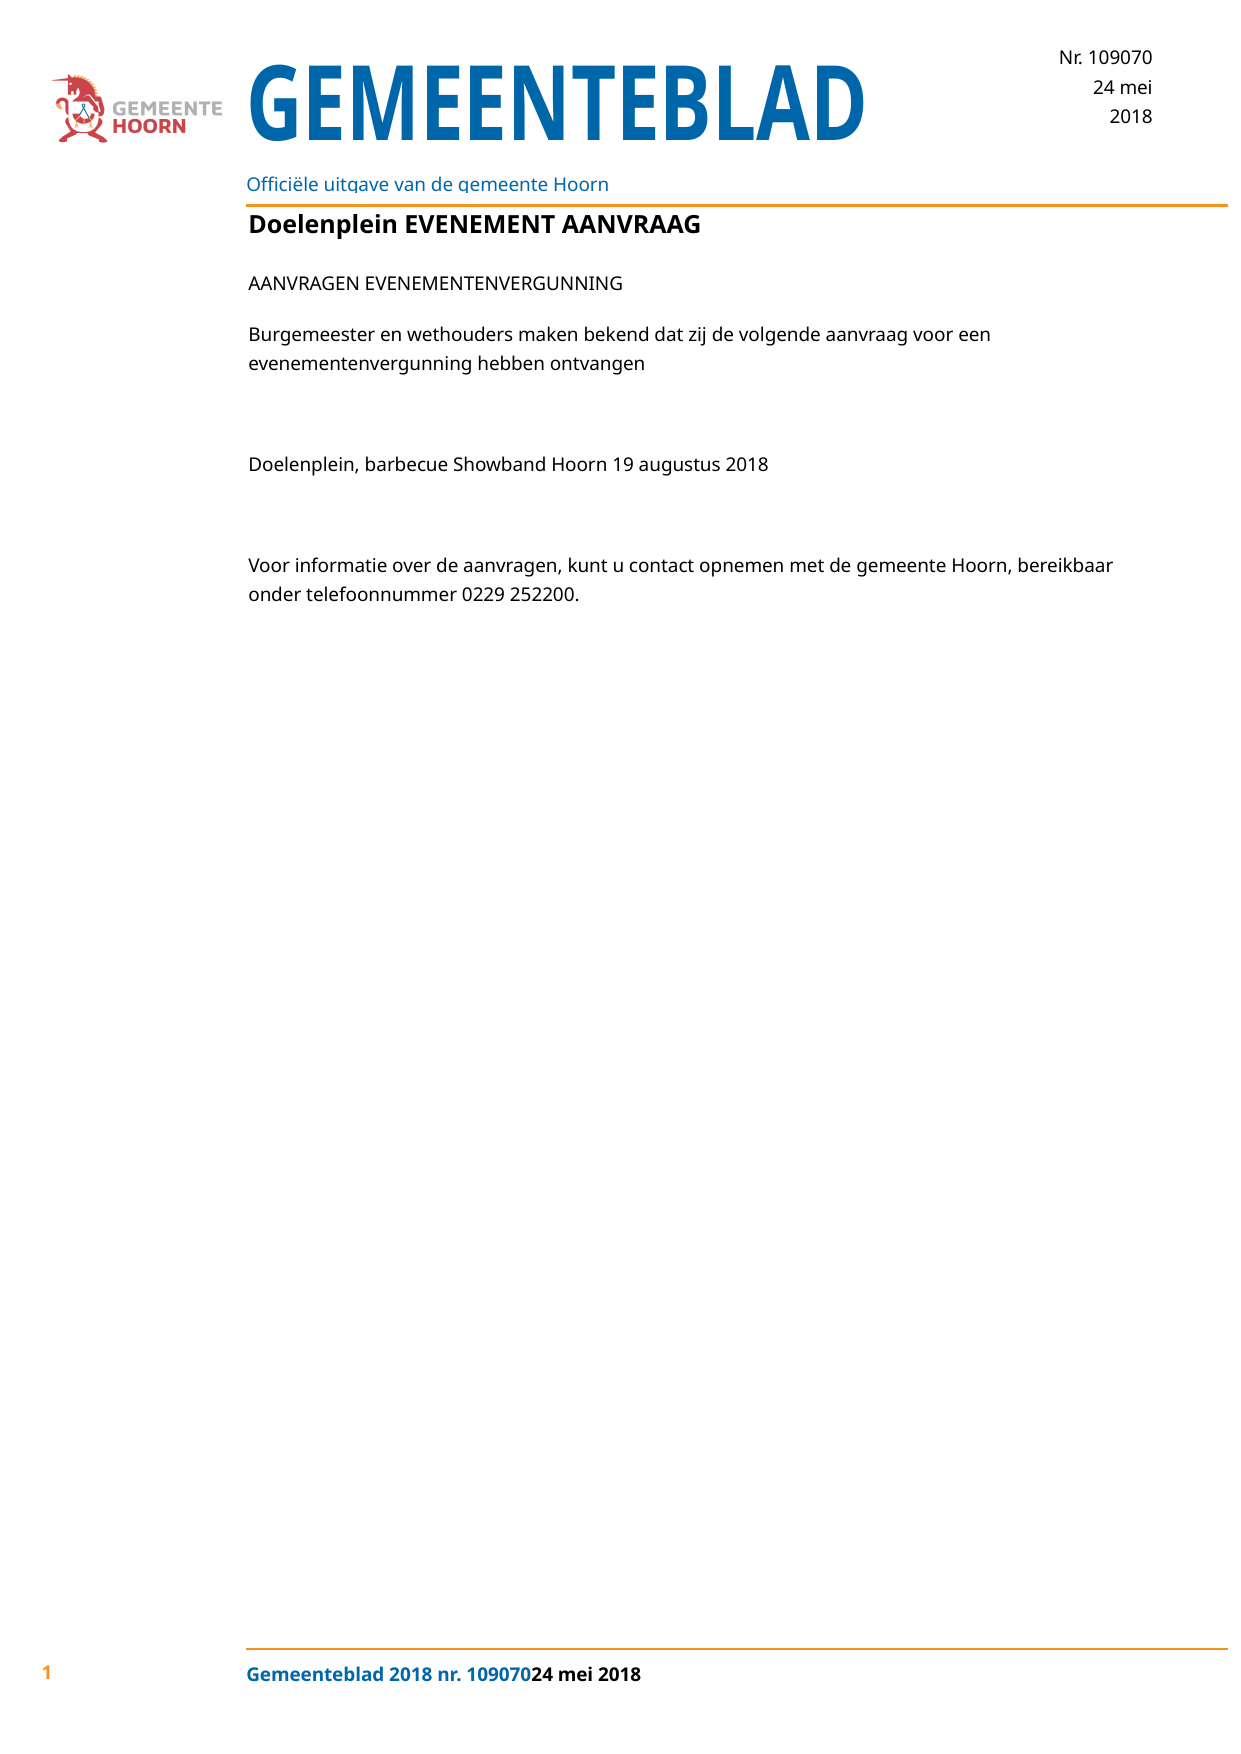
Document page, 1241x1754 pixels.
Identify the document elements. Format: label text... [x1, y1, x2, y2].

text Burgemeester en wethouders maken bekend dat zij de volgende aanvraag voor een evenementenvergunning hebben ontvangen [248, 321, 1152, 376]
text Doelenplein EVENEMENT AANVRAAG [248, 207, 1152, 241]
text AANVRAGEN EVENEMENTENVERGUNNING [248, 270, 1152, 296]
picture [41, 47, 231, 172]
text Doelenplein, barbecue Showband Hoorn 19 augustus 2018 [248, 451, 1152, 477]
text Voor informatie over de aanvragen, kunt u contact opnemen met de gemeente Hoorn, bereikbaar onder telefoonnummer 0229 252200. [248, 552, 1152, 607]
